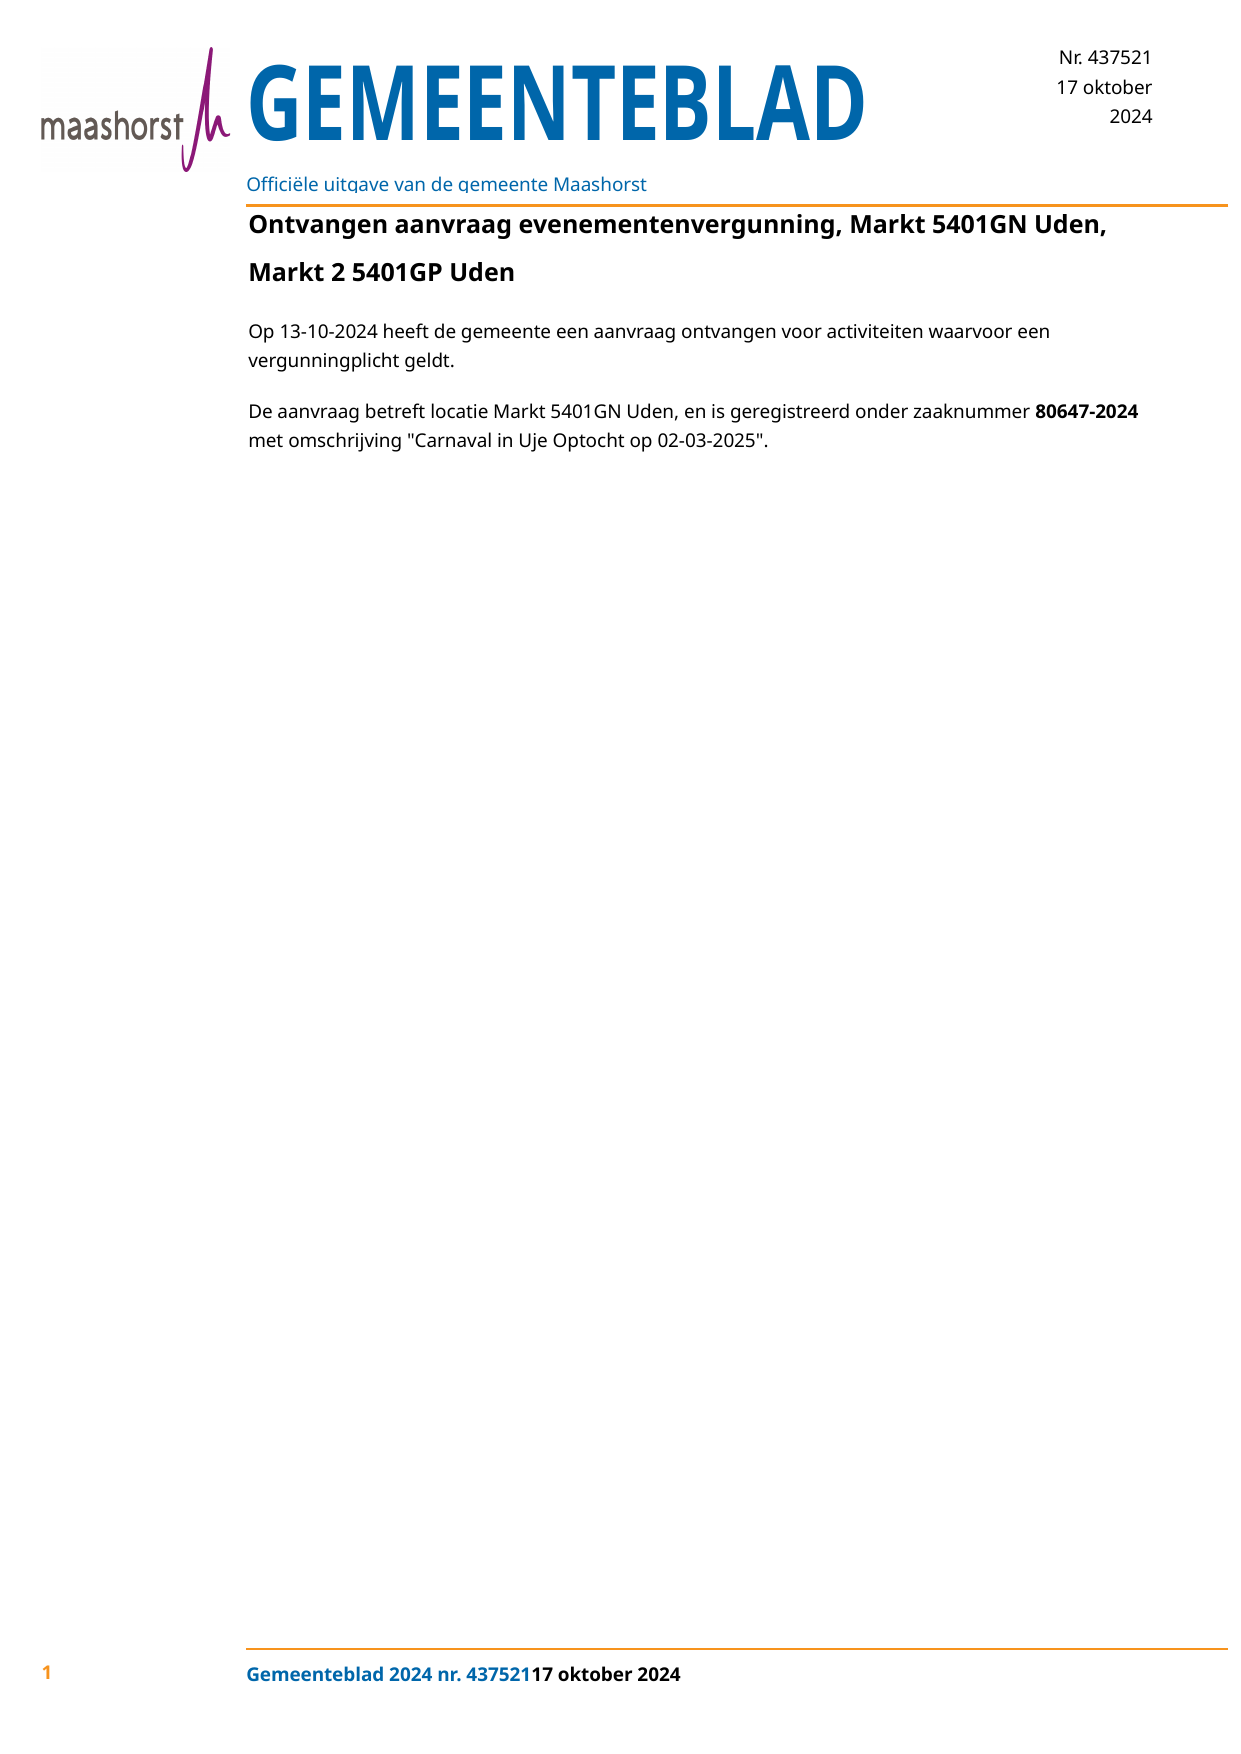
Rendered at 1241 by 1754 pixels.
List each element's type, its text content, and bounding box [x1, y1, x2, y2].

text Op 13-10-2024 heeft de gemeente een aanvraag ontvangen voor activiteiten waarvoor een vergunningplicht geldt. [248, 318, 1152, 373]
picture [41, 47, 231, 172]
text De aanvraag betreft locatie Markt 5401GN Uden, en is geregistreerd onder zaaknummer 80647-2024 met omschrijving "Carnaval in Uje Optocht op 02-03-2025". [248, 398, 1152, 453]
text Ontvangen aanvraag evenementenvergunning, Markt 5401GN Uden, Markt 2 5401GP Uden [248, 207, 1152, 288]
